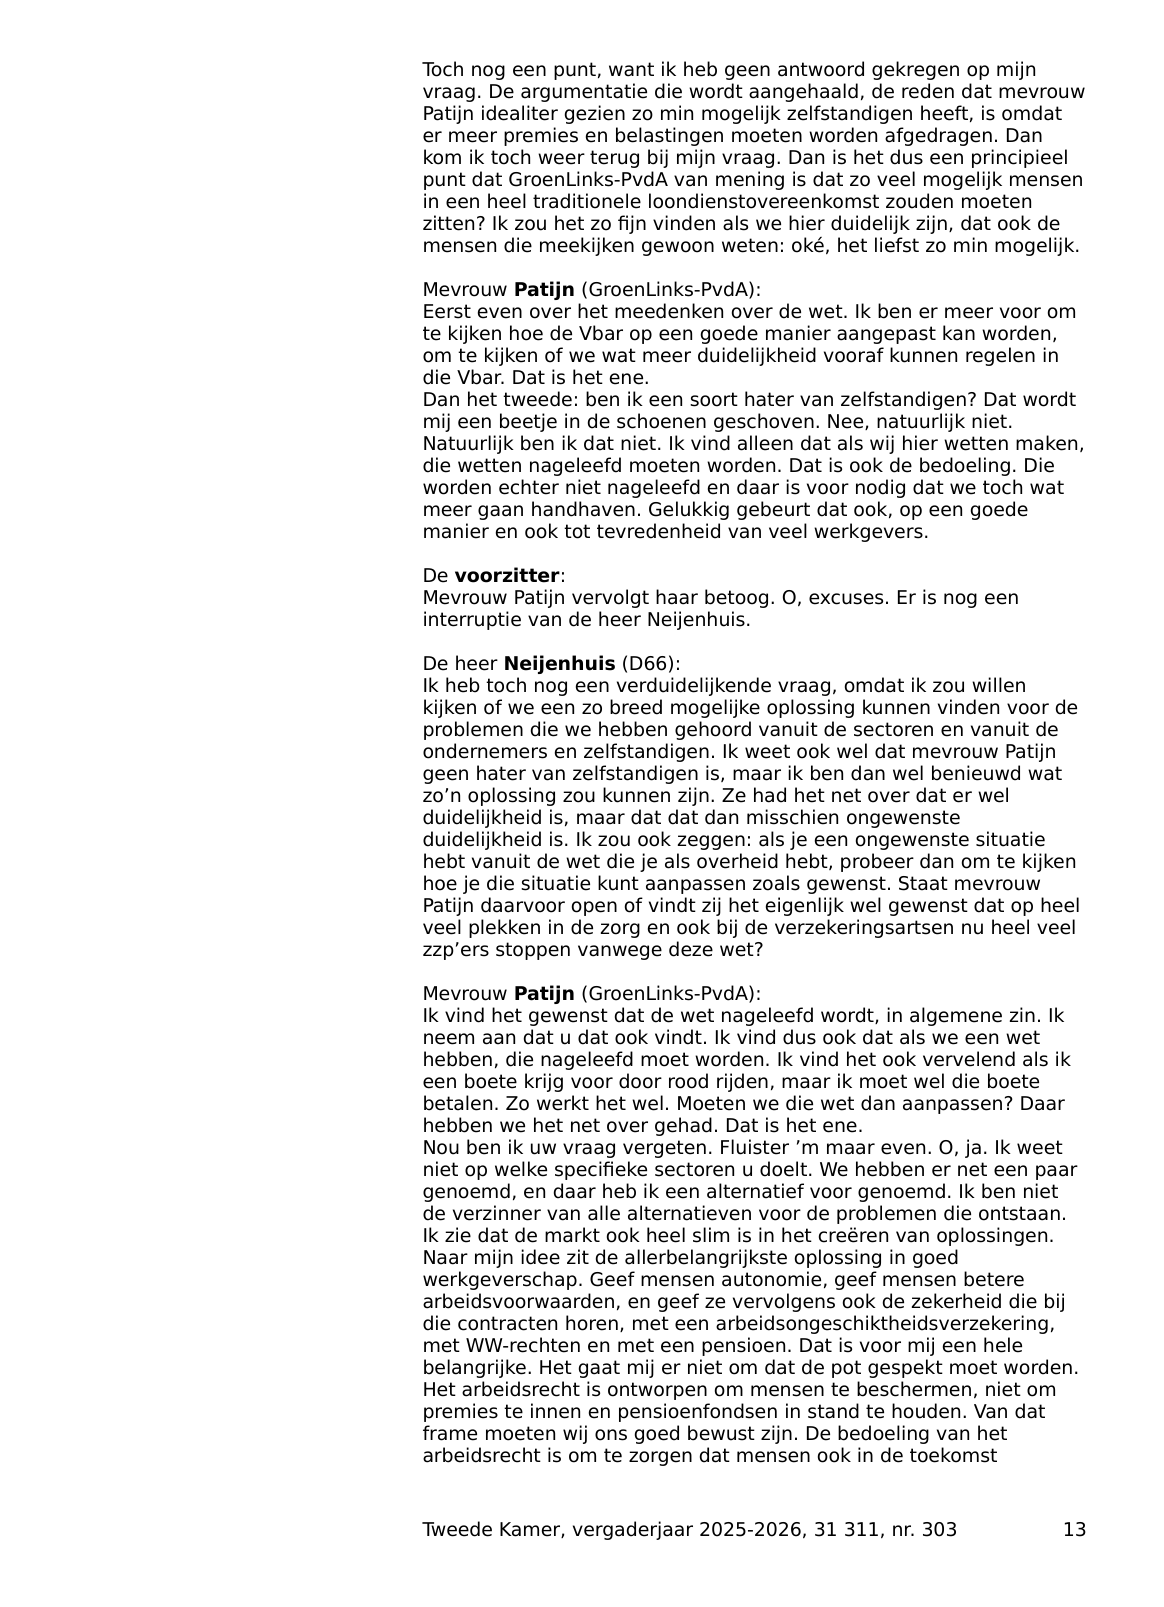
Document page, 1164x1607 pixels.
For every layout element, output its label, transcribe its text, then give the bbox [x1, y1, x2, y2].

text Mevrouw Patijn (GroenLinks-PvdA): [422, 983, 1087, 1005]
text Eerst even over het meedenken over de wet. Ik ben er meer voor om te kijken hoe de Vbar op een goede manier aangepast kan worden, om te kijken of we wat meer duidelijkheid vooraf kunnen regelen in die Vbar. Dat is het ene. [422, 301, 1087, 389]
text Ik vind het gewenst dat de wet nageleefd wordt, in algemene zin. Ik neem aan dat u dat ook vindt. Ik vind dus ook dat als we een wet hebben, die nageleefd moet worden. Ik vind het ook vervelend als ik een boete krijg voor door rood rijden, maar ik moet wel die boete betalen. Zo werkt het wel. Moeten we die wet dan aanpassen? Daar hebben we het net over gehad. Dat is het ene. [422, 1005, 1087, 1137]
text Nou ben ik uw vraag vergeten. Fluister ’m maar even. O, ja. Ik weet niet op welke specifieke sectoren u doelt. We hebben er net een paar genoemd, en daar heb ik een alternatief voor genoemd. Ik ben niet de verzinner van alle alternatieven voor de problemen die ontstaan. Ik zie dat de markt ook heel slim is in het creëren van oplossingen. Naar mijn idee zit de allerbelangrijkste oplossing in goed werkgeverschap. Geef mensen autonomie, geef mensen betere arbeidsvoorwaarden, en geef ze vervolgens ook de zekerheid die bij die contracten horen, met een arbeidsongeschiktheidsverzekering, met WW-rechten en met een pensioen. Dat is voor mij een hele belangrijke. Het gaat mij er niet om dat de pot gespekt moet worden. Het arbeidsrecht is ontworpen om mensen te beschermen, niet om premies te innen en pensioenfondsen in stand te houden. Van dat frame moeten wij ons goed bewust zijn. De bedoeling van het arbeidsrecht is om te zorgen dat mensen ook in de toekomst [422, 1137, 1087, 1467]
text Toch nog een punt, want ik heb geen antwoord gekregen op mijn vraag. De argumentatie die wordt aangehaald, de reden dat mevrouw Patijn idealiter gezien zo min mogelijk zelfstandigen heeft, is omdat er meer premies en belastingen moeten worden afgedragen. Dan kom ik toch weer terug bij mijn vraag. Dan is het dus een principieel punt dat GroenLinks-PvdA van mening is dat zo veel mogelijk mensen in een heel traditionele loondienstovereenkomst zouden moeten zitten? Ik zou het zo fijn vinden als we hier duidelijk zijn, dat ook de mensen die meekijken gewoon weten: oké, het liefst zo min mogelijk. [422, 59, 1087, 257]
text De heer Neijenhuis (D66): [422, 653, 1087, 675]
text Dan het tweede: ben ik een soort hater van zelfstandigen? Dat wordt mij een beetje in de schoenen geschoven. Nee, natuurlijk niet. Natuurlijk ben ik dat niet. Ik vind alleen dat als wij hier wetten maken, die wetten nageleefd moeten worden. Dat is ook de bedoeling. Die worden echter niet nageleefd en daar is voor nodig dat we toch wat meer gaan handhaven. Gelukkig gebeurt dat ook, op een goede manier en ook tot tevredenheid van veel werkgevers. [422, 389, 1087, 543]
text Ik heb toch nog een verduidelijkende vraag, omdat ik zou willen kijken of we een zo breed mogelijke oplossing kunnen vinden voor de problemen die we hebben gehoord vanuit de sectoren en vanuit de ondernemers en zelfstandigen. Ik weet ook wel dat mevrouw Patijn geen hater van zelfstandigen is, maar ik ben dan wel benieuwd wat zo’n oplossing zou kunnen zijn. Ze had het net over dat er wel duidelijkheid is, maar dat dat dan misschien ongewenste duidelijkheid is. Ik zou ook zeggen: als je een ongewenste situatie hebt vanuit de wet die je als overheid hebt, probeer dan om te kijken hoe je die situatie kunt aanpassen zoals gewenst. Staat mevrouw Patijn daarvoor open of vindt zij het eigenlijk wel gewenst dat op heel veel plekken in de zorg en ook bij de verzekeringsartsen nu heel veel zzp’ers stoppen vanwege deze wet? [422, 675, 1087, 961]
text De voorzitter: [422, 565, 1087, 587]
text Mevrouw Patijn (GroenLinks-PvdA): [422, 279, 1087, 301]
text Mevrouw Patijn vervolgt haar betoog. O, excuses. Er is nog een interruptie van de heer Neijenhuis. [422, 587, 1087, 631]
